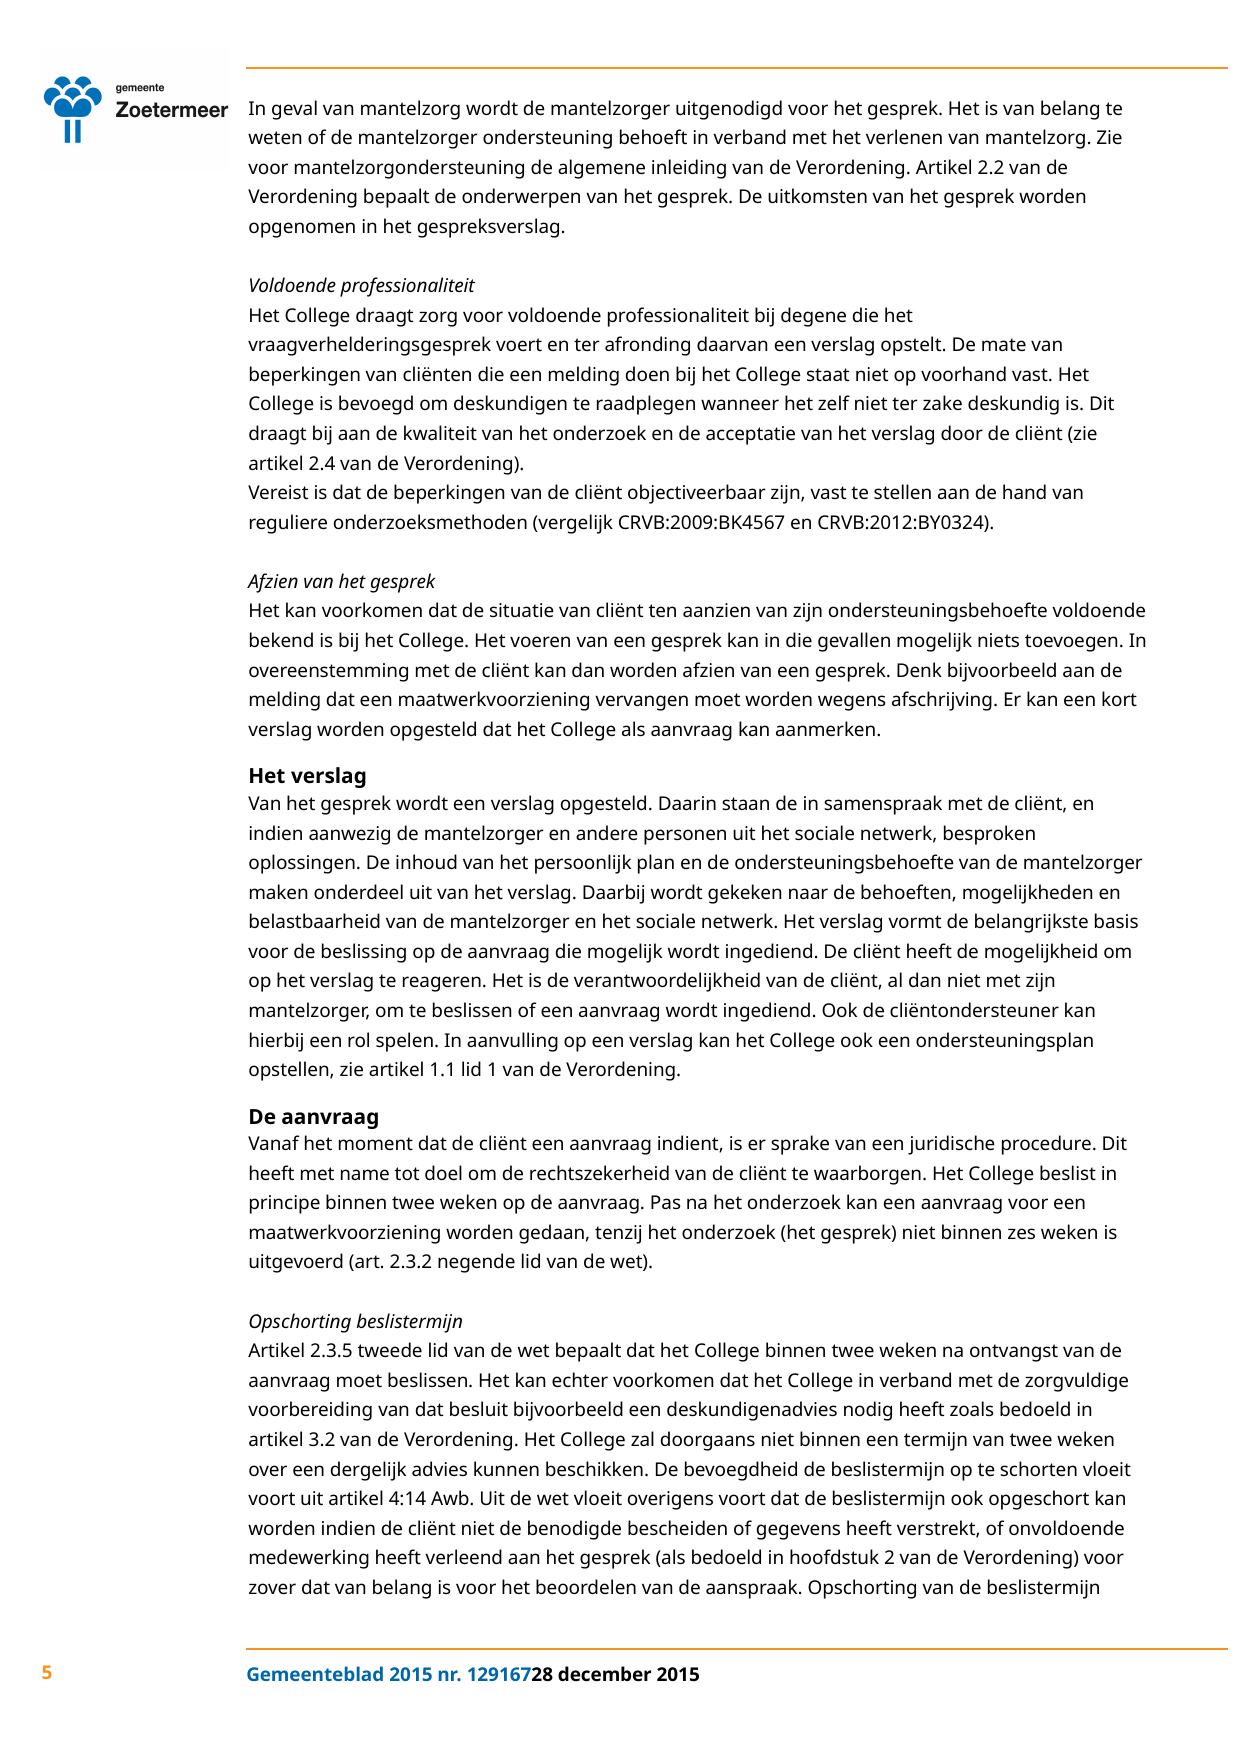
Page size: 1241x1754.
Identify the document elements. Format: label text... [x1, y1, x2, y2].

text Voldoende professionaliteit [248, 272, 1152, 298]
text Van het gesprek wordt een verslag opgesteld. Daarin staan de in samenspraak met de cliënt, en indien aanwezig de mantelzorger en andere personen uit het sociale netwerk, besproken oplossingen. De inhoud van het persoonlijk plan en de ondersteuningsbehoefte van de mantelzorger maken onderdeel uit van het verslag. Daarbij wordt gekeken naar de behoeften, mogelijkheden en belastbaarheid van de mantelzorger en het sociale netwerk. Het verslag vormt de belangrijkste basis voor de beslissing op de aanvraag die mogelijk wordt ingediend. De cliënt heeft de mogelijkheid om op het verslag te reageren. Het is de verantwoordelijkheid van de cliënt, al dan niet met zijn mantelzorger, om te beslissen of een aanvraag wordt ingediend. Ook de cliëntondersteuner kan hierbij een rol spelen. In aanvulling op een verslag kan het College ook een ondersteuningsplan opstellen, zie artikel 1.1 lid 1 van de Verordening. [248, 790, 1152, 1082]
text In geval van mantelzorg wordt de mantelzorger uitgenodigd voor het gesprek. Het is van belang te weten of de mantelzorger ondersteuning behoeft in verband met het verlenen van mantelzorg. Zie voor mantelzorgondersteuning de algemene inleiding van de Verordening. Artikel 2.2 van de Verordening bepaalt de onderwerpen van het gesprek. De uitkomsten van het gesprek worden opgenomen in het gespreksverslag. [248, 95, 1152, 239]
text Artikel 2.3.5 tweede lid van de wet bepaalt dat het College binnen twee weken na ontvangst van de aanvraag moet beslissen. Het kan echter voorkomen dat het College in verband met de zorgvuldige voorbereiding van dat besluit bijvoorbeeld een deskundigenadvies nodig heeft zoals bedoeld in artikel 3.2 van de Verordening. Het College zal doorgaans niet binnen een termijn van twee weken over een dergelijk advies kunnen beschikken. De bevoegdheid de beslistermijn op te schorten vloeit voort uit artikel 4:14 Awb. Uit de wet vloeit overigens voort dat de beslistermijn ook opgeschort kan worden indien de cliënt niet de benodigde bescheiden of gegevens heeft verstrekt, of onvoldoende medewerking heeft verleend aan het gesprek (als bedoeld in hoofdstuk 2 van de Verordening) voor zover dat van belang is voor het beoordelen van de aanspraak. Opschorting van de beslistermijn [248, 1337, 1152, 1600]
text Het College draagt zorg voor voldoende professionaliteit bij degene die het vraagverhelderingsgesprek voert en ter afronding daarvan een verslag opstelt. De mate van beperkingen van cliënten die een melding doen bij het College staat niet op voorhand vast. Het College is bevoegd om deskundigen te raadplegen wanneer het zelf niet ter zake deskundig is. Dit draagt bij aan de kwaliteit van het onderzoek en de acceptatie van het verslag door de cliënt (zie artikel 2.4 van de Verordening). [248, 302, 1152, 476]
text Vanaf het moment dat de cliënt een aanvraag indient, is er sprake van een juridische procedure. Dit heeft met name tot doel om de rechtszekerheid van de cliënt te waarborgen. Het College beslist in principe binnen twee weken op de aanvraag. Pas na het onderzoek kan een aanvraag voor een maatwerkvoorziening worden gedaan, tenzij het onderzoek (het gesprek) niet binnen zes weken is uitgevoerd (art. 2.3.2 negende lid van de wet). [248, 1130, 1152, 1274]
text Vereist is dat de beperkingen van de cliënt objectiveerbaar zijn, vast te stellen aan de hand van reguliere onderzoeksmethoden (vergelijk CRVB:2009:BK4567 en CRVB:2012:BY0324). [248, 479, 1152, 535]
text De aanvraag [248, 1102, 1152, 1130]
picture [41, 47, 231, 172]
text Het verslag [248, 762, 1152, 790]
text Afzien van het gesprek [248, 568, 1152, 594]
text Het kan voorkomen dat de situatie van cliënt ten aanzien van zijn ondersteuningsbehoefte voldoende bekend is bij het College. Het voeren van een gesprek kan in die gevallen mogelijk niets toevoegen. In overeenstemming met de cliënt kan dan worden afzien van een gesprek. Denk bijvoorbeeld aan de melding dat een maatwerkvoorziening vervangen moet worden wegens afschrijving. Er kan een kort verslag worden opgesteld dat het College als aanvraag kan aanmerken. [248, 598, 1152, 742]
text Opschorting beslistermijn [248, 1308, 1152, 1334]
